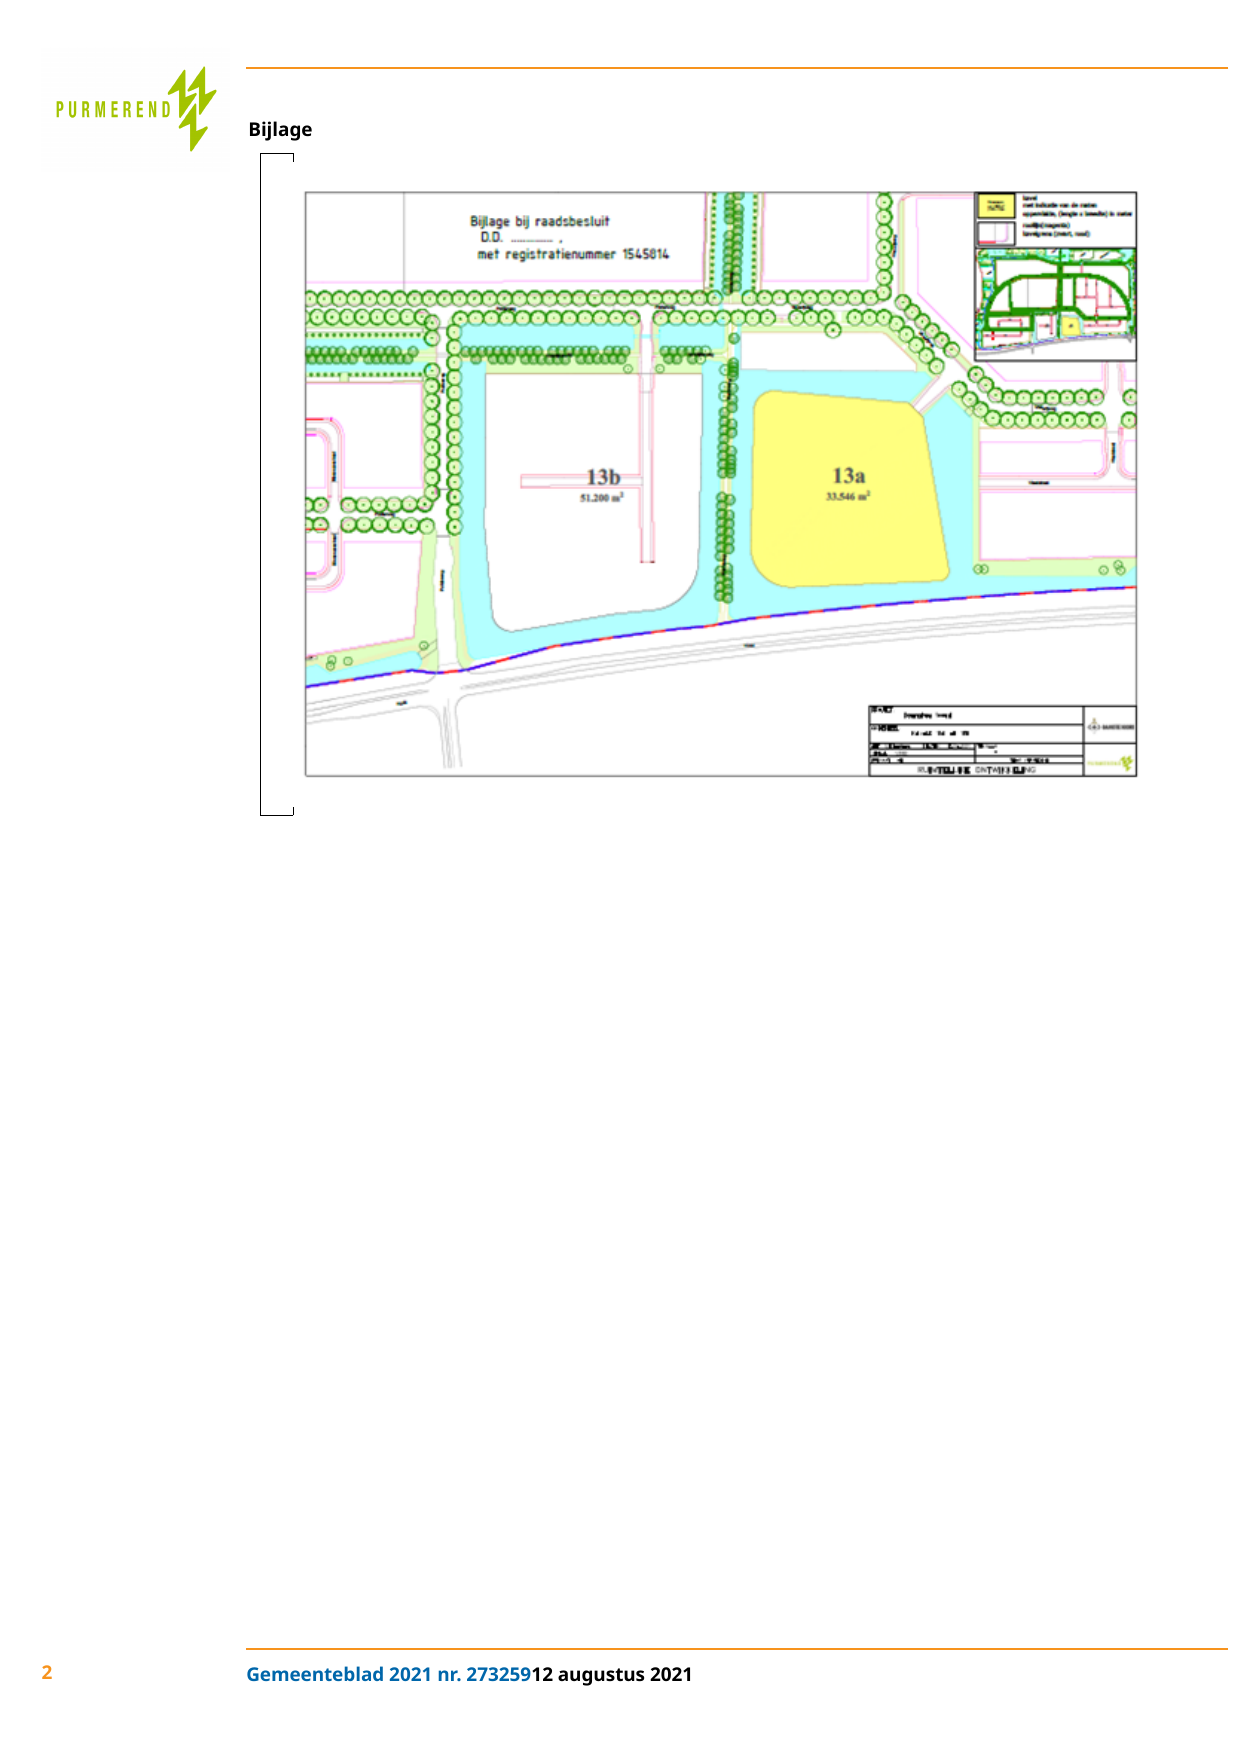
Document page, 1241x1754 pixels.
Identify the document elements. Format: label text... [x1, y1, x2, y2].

picture [268, 162, 1173, 807]
text Bijlage [248, 116, 1152, 141]
picture [41, 47, 231, 172]
